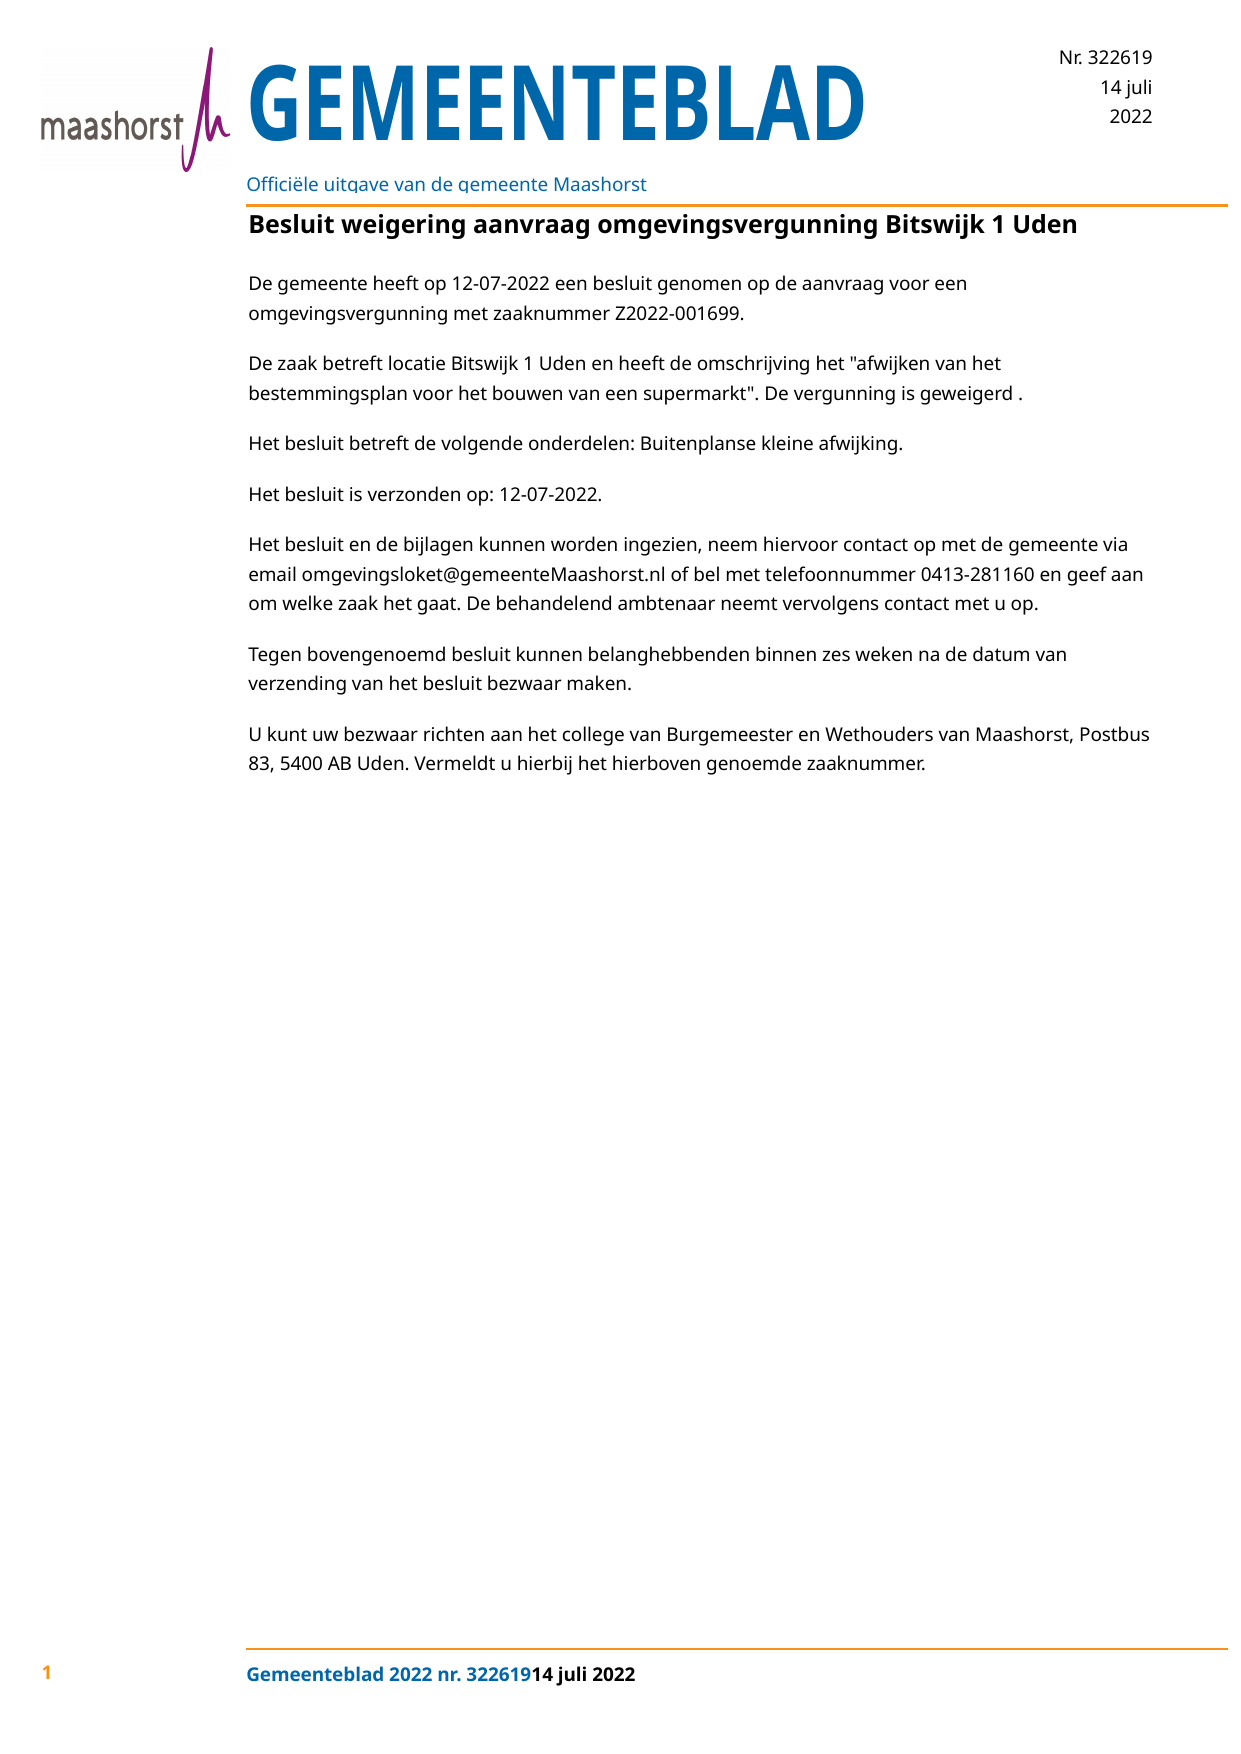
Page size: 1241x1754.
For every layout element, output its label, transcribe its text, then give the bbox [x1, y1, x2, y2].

text De gemeente heeft op 12-07-2022 een besluit genomen op de aanvraag voor een omgevingsvergunning met zaaknummer Z2022-001699. [248, 270, 1152, 326]
text Besluit weigering aanvraag omgevingsvergunning Bitswijk 1 Uden [248, 207, 1152, 241]
text Tegen bovengenoemd besluit kunnen belanghebbenden binnen zes weken na de datum van verzending van het besluit bezwaar maken. [248, 641, 1152, 696]
picture [41, 47, 231, 172]
text Het besluit betreft de volgende onderdelen: Buitenplanse kleine afwijking. [248, 430, 1152, 456]
text Het besluit en de bijlagen kunnen worden ingezien, neem hiervoor contact op met de gemeente via email omgevingsloket@gemeenteMaashorst.nl of bel met telefoonnummer 0413-281160 en geef aan om welke zaak het gaat. De behandelend ambtenaar neemt vervolgens contact met u op. [248, 531, 1152, 616]
text U kunt uw bezwaar richten aan het college van Burgemeester en Wethouders van Maashorst, Postbus 83, 5400 AB Uden. Vermeldt u hierbij het hierboven genoemde zaaknummer. [248, 721, 1152, 776]
text Het besluit is verzonden op: 12-07-2022. [248, 481, 1152, 506]
text De zaak betreft locatie Bitswijk 1 Uden en heeft de omschrijving het "afwijken van het bestemmingsplan voor het bouwen van een supermarkt". De vergunning is geweigerd . [248, 350, 1152, 406]
